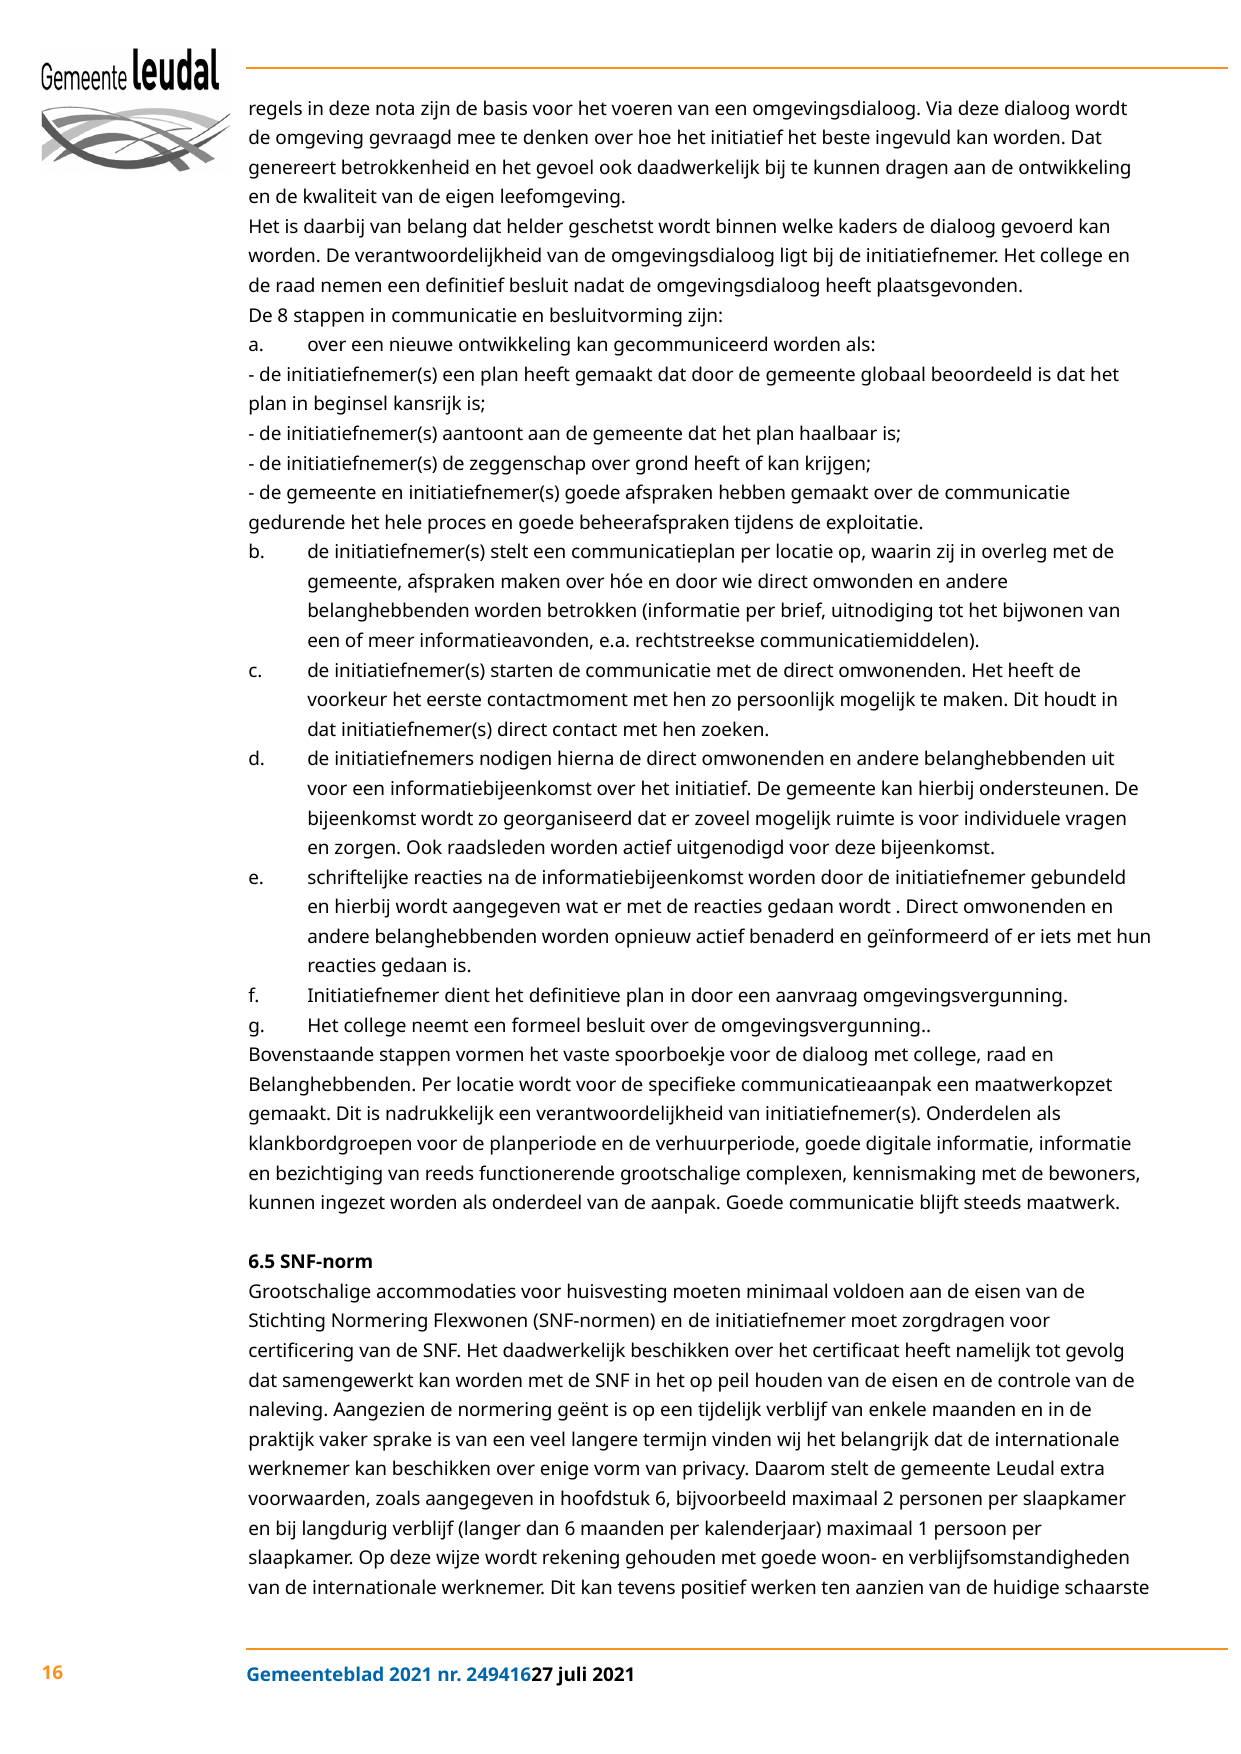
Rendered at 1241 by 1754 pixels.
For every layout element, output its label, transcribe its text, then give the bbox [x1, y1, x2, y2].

text regels in deze nota zijn de basis voor het voeren van een omgevingsdialoog. Via deze dialoog wordt de omgeving gevraagd mee te denken over hoe het initiatief het beste ingevuld kan worden. Dat genereert betrokkenheid en het gevoel ook daadwerkelijk bij te kunnen dragen aan de ontwikkeling en de kwaliteit van de eigen leefomgeving. [248, 95, 1152, 209]
text Het is daarbij van belang dat helder geschetst wordt binnen welke kaders de dialoog gevoerd kan worden. De verantwoordelijkheid van de omgevingsdialoog ligt bij de initiatiefnemer. Het college en de raad nemen een definitief besluit nadat de omgevingsdialoog heeft plaatsgevonden. [248, 213, 1152, 298]
list schriftelijke reacties na de informatiebijeenkomst worden door de initiatiefnemer gebundeld en hierbij wordt aangegeven wat er met de reacties gedaan wordt . Direct omwonenden en andere belanghebbenden worden opnieuw actief benaderd en geïnformeerd of er iets met hun reacties gedaan is. [248, 864, 1152, 978]
list de initiatiefnemers nodigen hierna de direct omwonenden en andere belanghebbenden uit voor een informatiebijeenkomst over het initiatief. De gemeente kan hierbij ondersteunen. De bijeenkomst wordt zo georganiseerd dat er zoveel mogelijk ruimte is voor individuele vragen en zorgen. Ook raadsleden worden actief uitgenodigd voor deze bijeenkomst. [248, 746, 1152, 860]
list de initiatiefnemer(s) starten de communicatie met de direct omwonenden. Het heeft de voorkeur het eerste contactmoment met hen zo persoonlijk mogelijk te maken. Dit houdt in dat initiatiefnemer(s) direct contact met hen zoeken. [248, 657, 1152, 742]
list over een nieuwe ontwikkeling kan gecommuniceerd worden als: [248, 331, 1152, 357]
text Bovenstaande stappen vormen het vaste spoorboekje voor de dialoog met college, raad en Belanghebbenden. Per locatie wordt voor de specifieke communicatieaanpak een maatwerkopzet gemaakt. Dit is nadrukkelijk een verantwoordelijkheid van initiatiefnemer(s). Onderdelen als klankbordgroepen voor de planperiode en de verhuurperiode, goede digitale informatie, informatie en bezichtiging van reeds functionerende grootschalige complexen, kennismaking met de bewoners, kunnen ingezet worden als onderdeel van de aanpak. Goede communicatie blijft steeds maatwerk. [248, 1041, 1152, 1215]
text - de initiatiefnemer(s) een plan heeft gemaakt dat door de gemeente globaal beoordeeld is dat het plan in beginsel kansrijk is; [248, 361, 1152, 416]
text - de gemeente en initiatiefnemer(s) goede afspraken hebben gemaakt over de communicatie gedurende het hele proces en goede beheerafspraken tijdens de exploitatie. [248, 479, 1152, 535]
list de initiatiefnemer(s) stelt een communicatieplan per locatie op, waarin zij in overleg met de gemeente, afspraken maken over hóe en door wie direct omwonden en andere belanghebbenden worden betrokken (informatie per brief, uitnodiging tot het bijwonen van een of meer informatieavonden, e.a. rechtstreekse communicatiemiddelen). [248, 538, 1152, 653]
text Grootschalige accommodaties voor huisvesting moeten minimaal voldoen aan de eisen van de Stichting Normering Flexwonen (SNF-normen) en de initiatiefnemer moet zorgdragen voor certificering van de SNF. Het daadwerkelijk beschikken over het certificaat heeft namelijk tot gevolg dat samengewerkt kan worden met de SNF in het op peil houden van de eisen en de controle van de naleving. Aangezien de normering geënt is op een tijdelijk verblijf van enkele maanden en in de praktijk vaker sprake is van een veel langere termijn vinden wij het belangrijk dat de internationale werknemer kan beschikken over enige vorm van privacy. Daarom stelt de gemeente Leudal extra voorwaarden, zoals aangegeven in hoofdstuk 6, bijvoorbeeld maximaal 2 personen per slaapkamer en bij langdurig verblijf (langer dan 6 maanden per kalenderjaar) maximaal 1 persoon per slaapkamer. Op deze wijze wordt rekening gehouden met goede woon- en verblijfsomstandigheden van de internationale werknemer. Dit kan tevens positief werken ten aanzien van de huidige schaarste [248, 1278, 1152, 1600]
picture [41, 47, 231, 172]
text 6.5 SNF-norm [248, 1248, 1152, 1274]
list Het college neemt een formeel besluit over de omgevingsvergunning.. [248, 1012, 1152, 1038]
text - de initiatiefnemer(s) de zeggenschap over grond heeft of kan krijgen; [248, 450, 1152, 476]
list Initiatiefnemer dient het definitieve plan in door een aanvraag omgevingsvergunning. [248, 982, 1152, 1008]
text - de initiatiefnemer(s) aantoont aan de gemeente dat het plan haalbaar is; [248, 420, 1152, 446]
text De 8 stappen in communicatie en besluitvorming zijn: [248, 302, 1152, 328]
